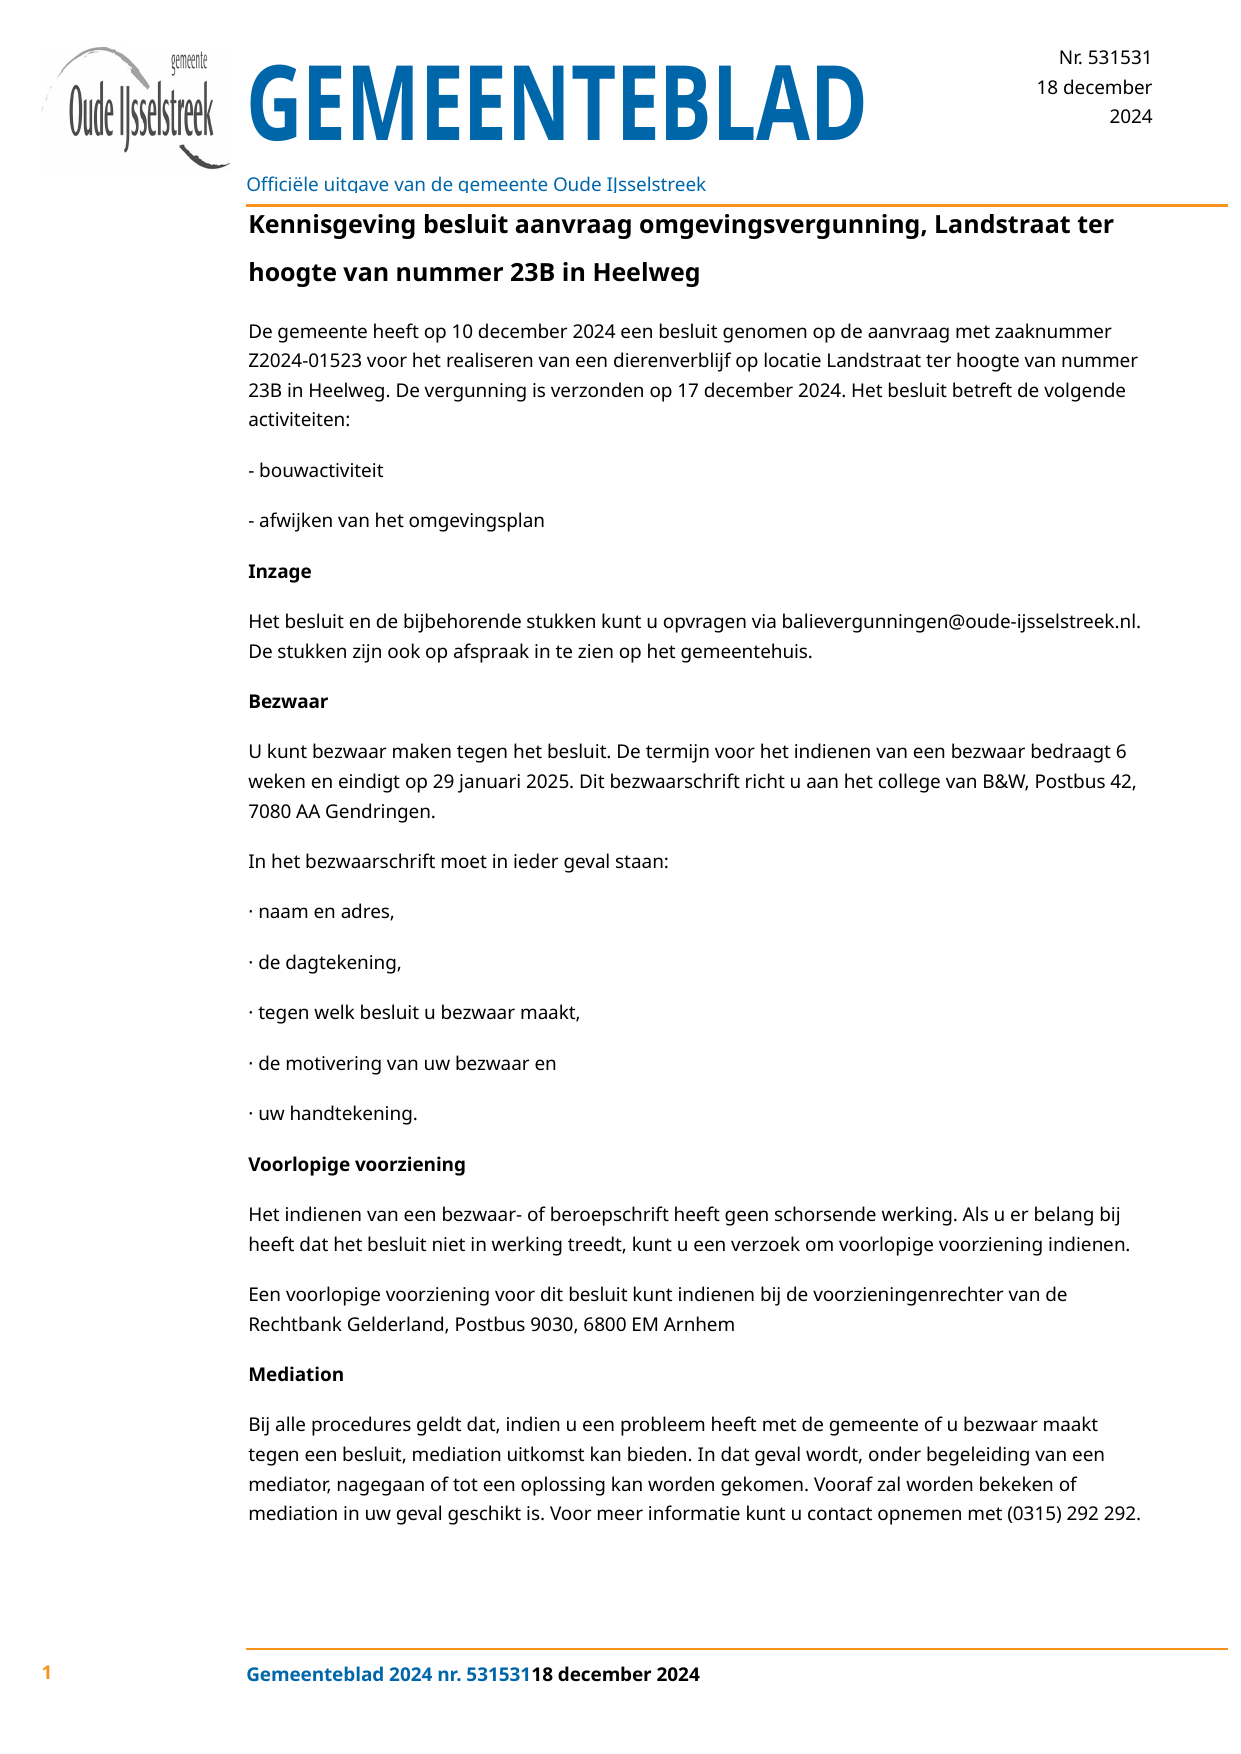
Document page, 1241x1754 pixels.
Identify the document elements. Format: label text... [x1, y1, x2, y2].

text Een voorlopige voorziening voor dit besluit kunt indienen bij de voorzieningenrechter van de Rechtbank Gelderland, Postbus 9030, 6800 EM Arnhem [248, 1281, 1152, 1337]
text Inzage [248, 558, 1152, 584]
text Bezwaar [248, 688, 1152, 714]
text · uw handtekening. [248, 1100, 1152, 1126]
text · naam en adres, [248, 899, 1152, 924]
text · tegen welk besluit u bezwaar maakt, [248, 999, 1152, 1025]
text Mediation [248, 1361, 1152, 1387]
picture [41, 47, 231, 172]
text Het besluit en de bijbehorende stukken kunt u opvragen via balievergunningen@oude-ijsselstreek.nl. De stukken zijn ook op afspraak in te zien op het gemeentehuis. [248, 608, 1152, 664]
text U kunt bezwaar maken tegen het besluit. De termijn voor het indienen van een bezwaar bedraagt 6 weken en eindigt op 29 januari 2025. Dit bezwaarschrift richt u aan het college van B&W, Postbus 42, 7080 AA Gendringen. [248, 739, 1152, 824]
text Voorlopige voorziening [248, 1151, 1152, 1177]
text De gemeente heeft op 10 december 2024 een besluit genomen op de aanvraag met zaaknummer Z2024-01523 voor het realiseren van een dierenverblijf op locatie Landstraat ter hoogte van nummer 23B in Heelweg. De vergunning is verzonden op 17 december 2024. Het besluit betreft de volgende activiteiten: [248, 318, 1152, 432]
text - afwijken van het omgevingsplan [248, 507, 1152, 533]
text · de motivering van uw bezwaar en [248, 1050, 1152, 1076]
text · de dagtekening, [248, 949, 1152, 975]
text Bij alle procedures geldt dat, indien u een probleem heeft met de gemeente of u bezwaar maakt tegen een besluit, mediation uitkomst kan bieden. In dat geval wordt, onder begeleiding van een mediator, nagegaan of tot een oplossing kan worden gekomen. Vooraf zal worden bekeken of mediation in uw geval geschikt is. Voor meer informatie kunt u contact opnemen met (0315) 292 292. [248, 1412, 1152, 1526]
text Kennisgeving besluit aanvraag omgevingsvergunning, Landstraat ter hoogte van nummer 23B in Heelweg [248, 207, 1152, 288]
text Het indienen van een bezwaar- of beroepschrift heeft geen schorsende werking. Als u er belang bij heeft dat het besluit niet in werking treedt, kunt u een verzoek om voorlopige voorziening indienen. [248, 1201, 1152, 1257]
text In het bezwaarschrift moet in ieder geval staan: [248, 848, 1152, 874]
text - bouwactiviteit [248, 457, 1152, 483]
